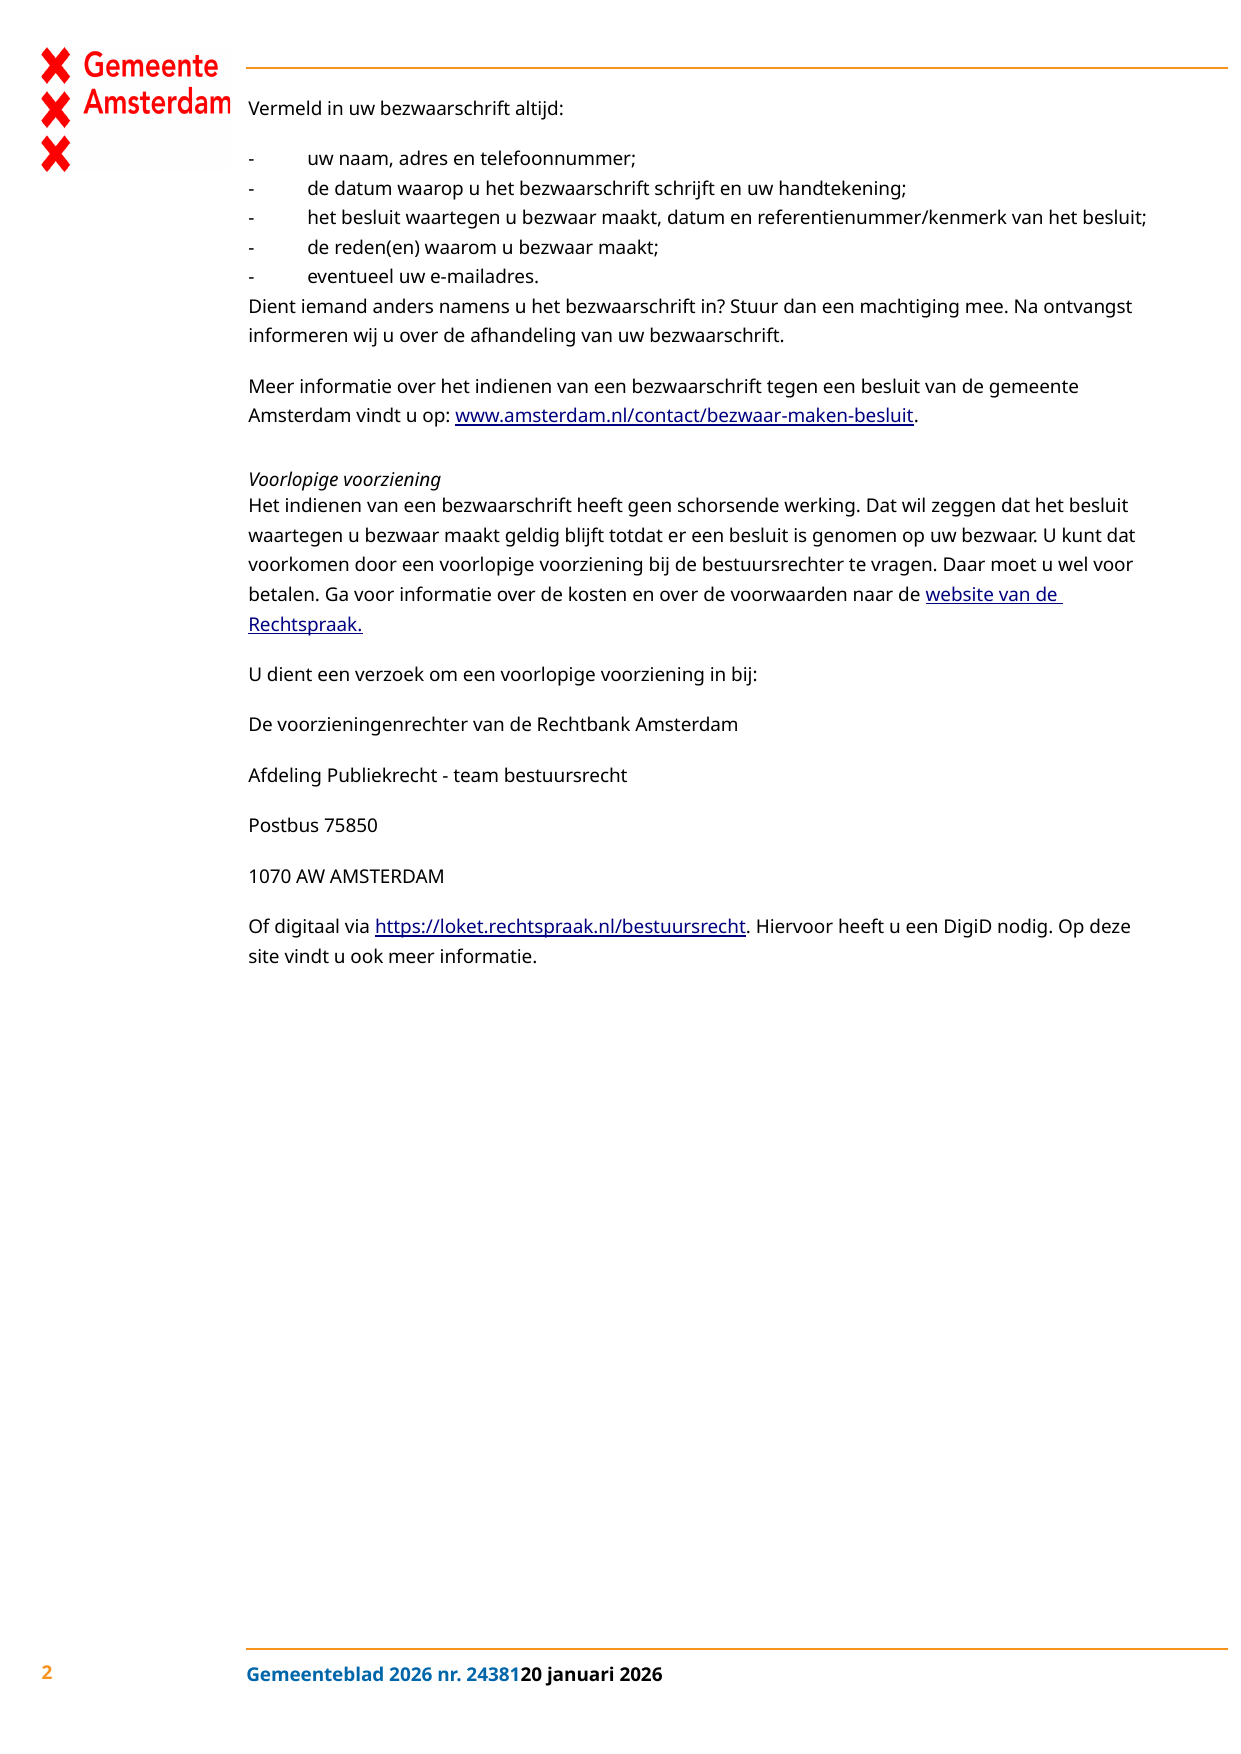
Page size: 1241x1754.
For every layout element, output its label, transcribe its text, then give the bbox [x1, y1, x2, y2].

text 1070 AW AMSTERDAM [248, 863, 1152, 888]
text Postbus 75850 [248, 812, 1152, 838]
text Vermeld in uw bezwaarschrift altijd: [248, 95, 1152, 121]
list het besluit waartegen u bezwaar maakt, datum en referentienummer/kenmerk van het besluit; [248, 204, 1152, 230]
text Voorlopige voorziening [248, 467, 1152, 492]
list de datum waarop u het bezwaarschrift schrijft en uw handtekening; [248, 175, 1152, 201]
text U dient een verzoek om een voorlopige voorziening in bij: [248, 661, 1152, 687]
text Afdeling Publiekrecht - team bestuursrecht [248, 762, 1152, 788]
text Het indienen van een bezwaarschrift heeft geen schorsende werking. Dat wil zeggen dat het besluit waartegen u bezwaar maakt geldig blijft totdat er een besluit is genomen op uw bezwaar. U kunt dat voorkomen door een voorlopige voorziening bij de bestuursrechter te vragen. Daar moet u wel voor betalen. Ga voor informatie over de kosten en over de voorwaarden naar de website van de Rechtspraak. [248, 492, 1152, 636]
text De voorzieningenrechter van de Rechtbank Amsterdam [248, 712, 1152, 737]
list de reden(en) waarom u bezwaar maakt; [248, 234, 1152, 260]
picture [41, 47, 231, 172]
list uw naam, adres en telefoonnummer; [248, 145, 1152, 171]
text Of digitaal via https://loket.rechtspraak.nl/bestuursrecht. Hiervoor heeft u een DigiD nodig. Op deze site vindt u ook meer informatie. [248, 913, 1152, 968]
text Dient iemand anders namens u het bezwaarschrift in? Stuur dan een machtiging mee. Na ontvangst informeren wij u over de afhandeling van uw bezwaarschrift. [248, 293, 1152, 348]
text Meer informatie over het indienen van een bezwaarschrift tegen een besluit van de gemeente Amsterdam vindt u op: www.amsterdam.nl/contact/bezwaar-maken-besluit. [248, 373, 1152, 428]
list eventueel uw e-mailadres. [248, 263, 1152, 289]
